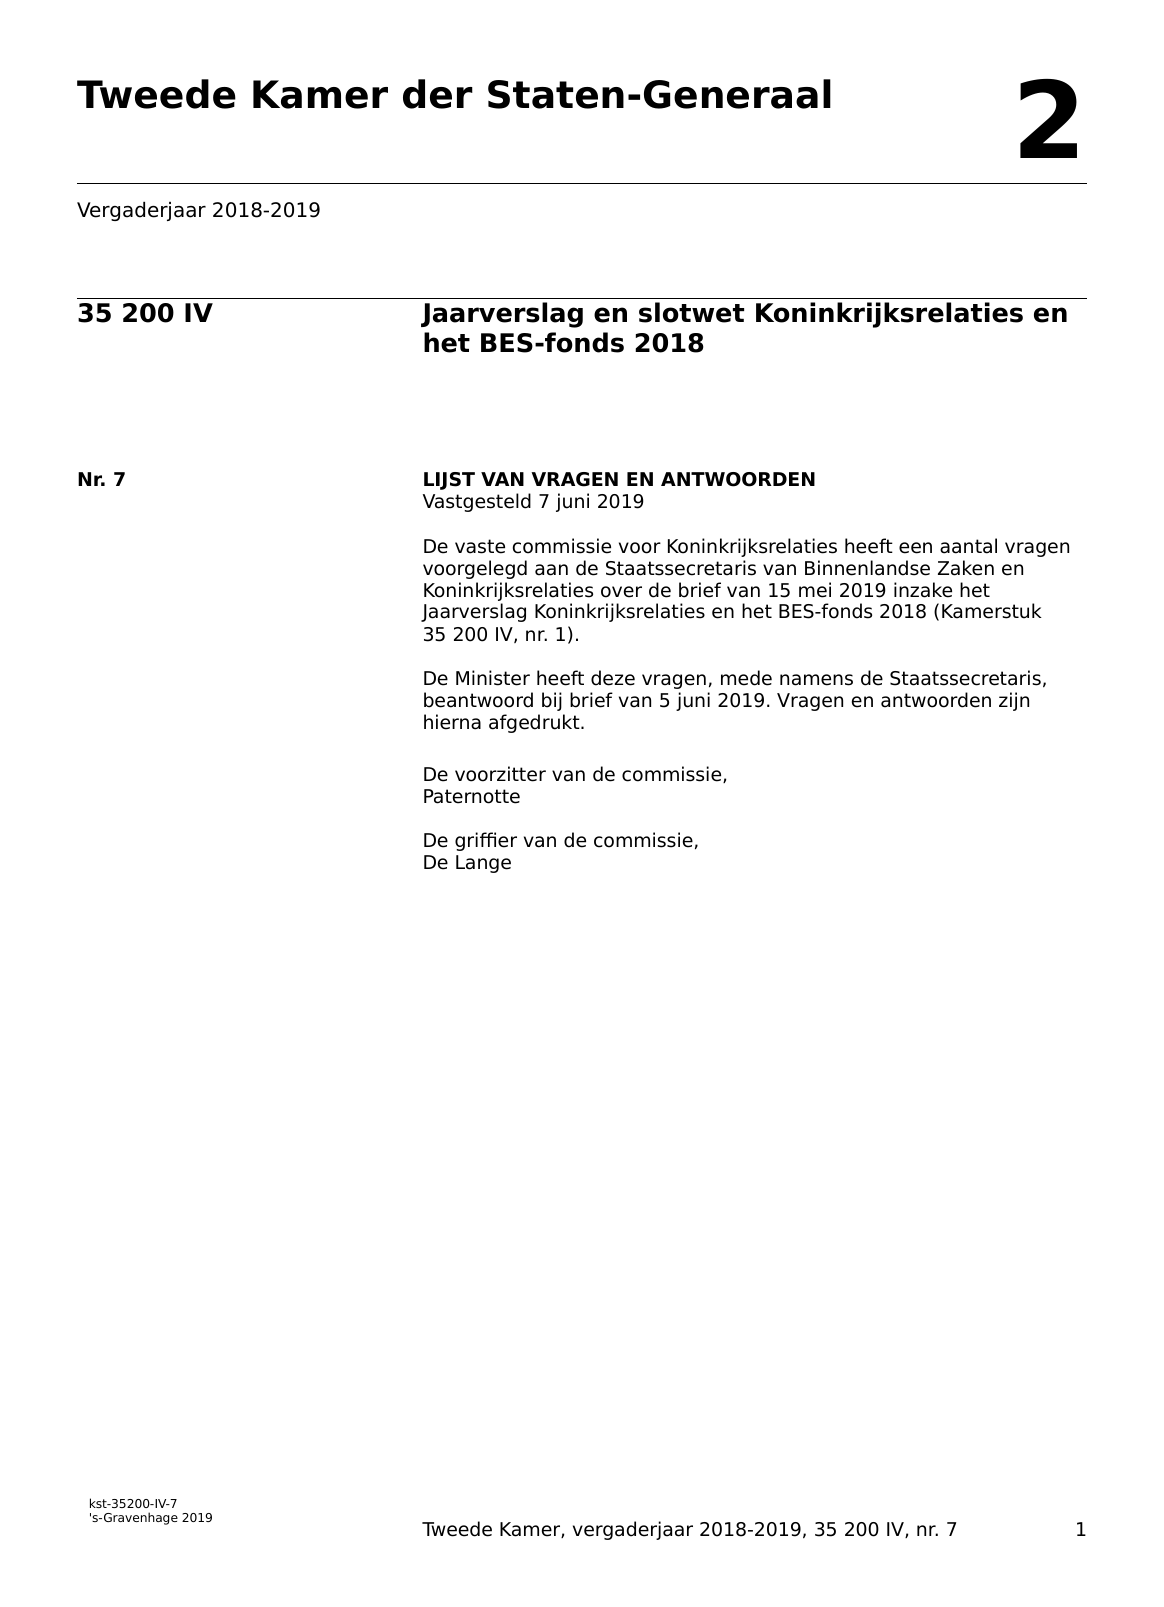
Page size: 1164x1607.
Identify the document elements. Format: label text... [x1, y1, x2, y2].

subtitle Nr. 7 LIJST VAN VRAGEN EN ANTWOORDEN [77, 469, 1087, 491]
subtitle 35 200 IV Jaarverslag en slotwet Koninkrijksrelaties en het BES-fonds 2018 [77, 299, 1087, 358]
text Vastgesteld 7 juni 2019 [422, 491, 1087, 513]
text De Minister heeft deze vragen, mede namens de Staatssecretaris, beantwoord bij brief van 5 juni 2019. Vragen en antwoorden zijn hierna afgedrukt. [422, 668, 1087, 733]
table_cell Vergaderjaar 2018-2019 [77, 184, 1087, 298]
text 's-Gravenhage 2019 [88, 1511, 323, 1525]
text kst-35200-IV-7 [88, 1497, 323, 1511]
table_header Tweede Kamer der Staten-Generaal [77, 59, 886, 183]
text De vaste commissie voor Koninkrijksrelaties heeft een aantal vragen voorgelegd aan de Staatssecretaris van Binnenlandse Zaken en Koninkrijksrelaties over de brief van 15 mei 2019 inzake het Jaarverslag Koninkrijksrelaties en het BES-fonds 2018 (Kamerstuk 35 200 IV, nr. 1). [422, 536, 1087, 645]
table_header 2 [886, 59, 1087, 183]
text De griffier van de commissie, De Lange [422, 830, 1087, 874]
text De voorzitter van de commissie, Paternotte [422, 763, 1087, 807]
